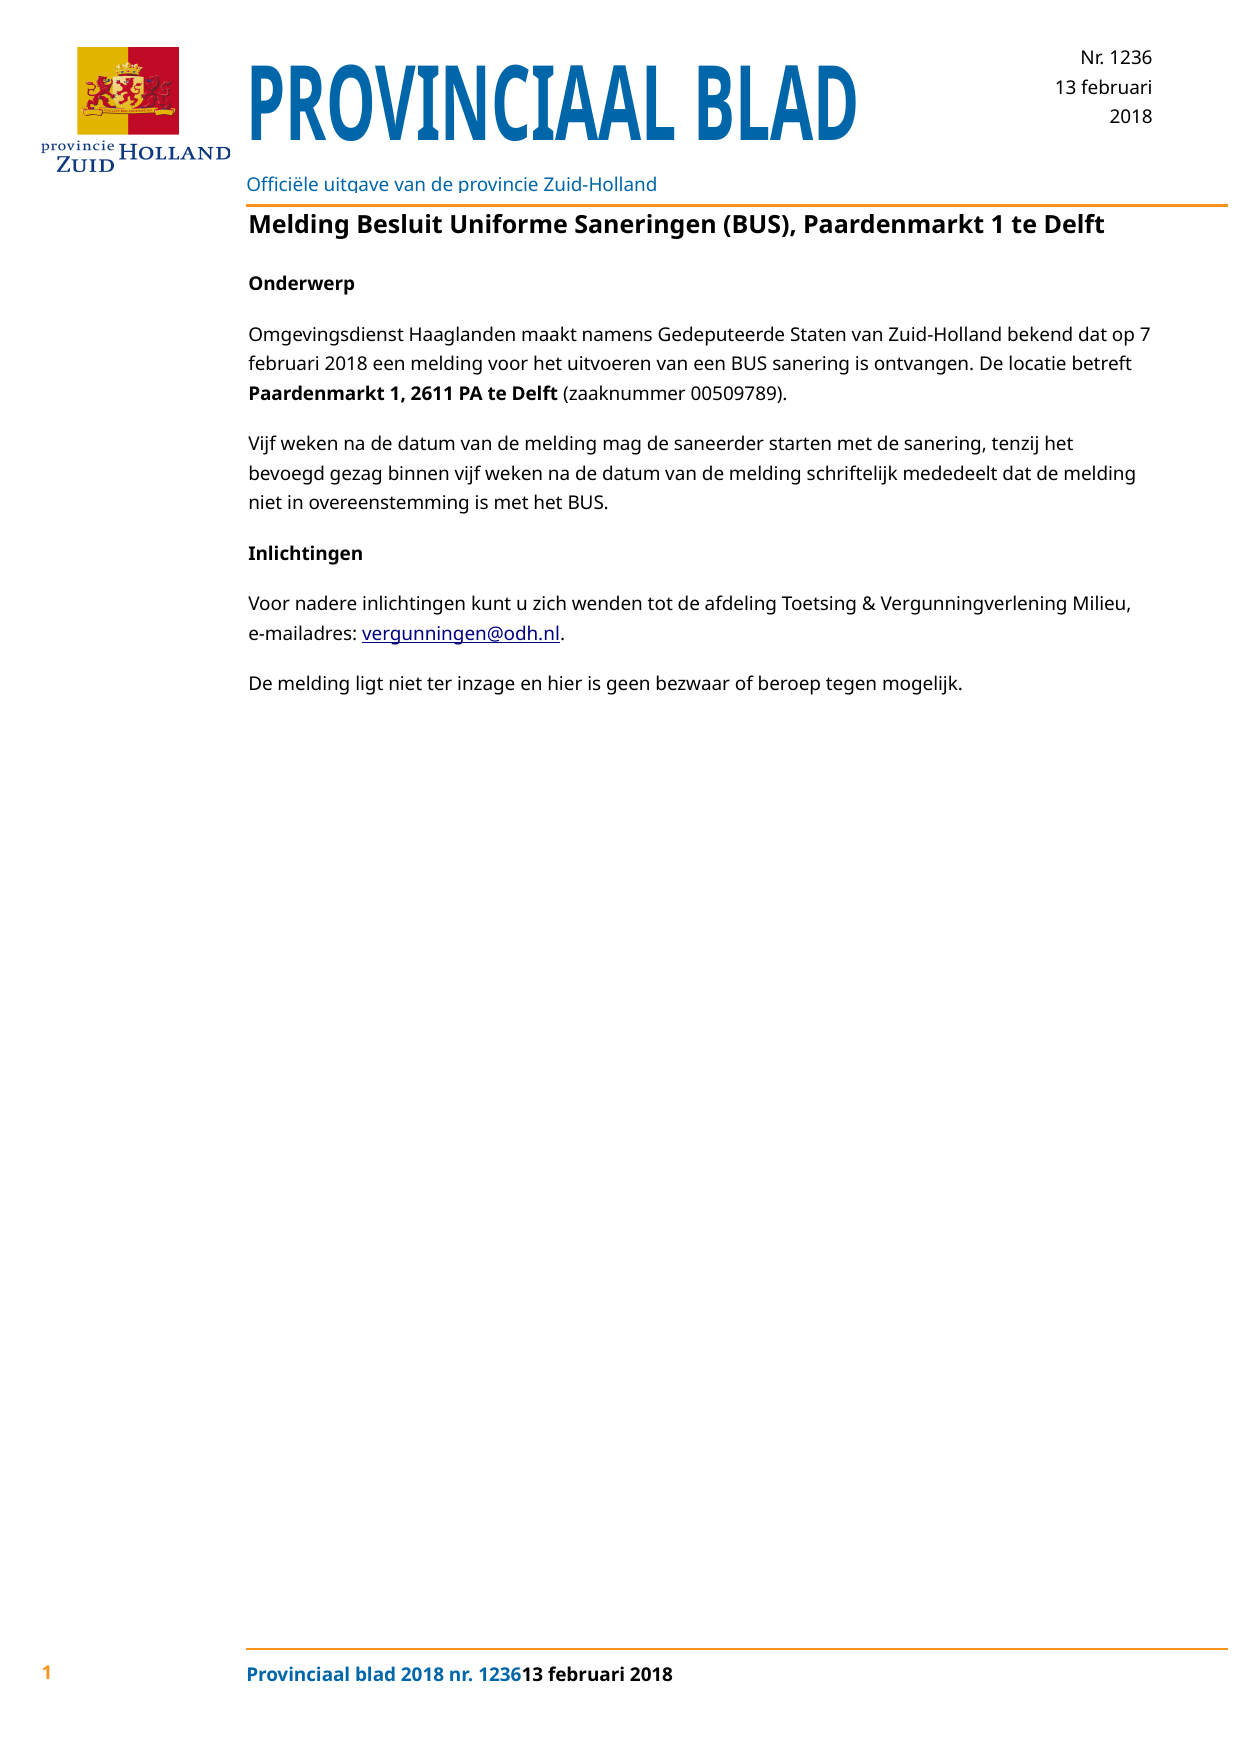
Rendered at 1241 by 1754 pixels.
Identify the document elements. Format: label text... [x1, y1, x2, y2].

text Vijf weken na de datum van de melding mag de saneerder starten met de sanering, tenzij het bevoegd gezag binnen vijf weken na de datum van de melding schriftelijk mededeelt dat de melding niet in overeenstemming is met het BUS. [248, 430, 1152, 515]
text De melding ligt niet ter inzage en hier is geen bezwaar of beroep tegen mogelijk. [248, 670, 1152, 696]
text Onderwerp [248, 270, 1152, 296]
text Voor nadere inlichtingen kunt u zich wenden tot de afdeling Toetsing & Vergunningverlening Milieu, e-mailadres: vergunningen@odh.nl. [248, 590, 1152, 646]
text Melding Besluit Uniforme Saneringen (BUS), Paardenmarkt 1 te Delft [248, 207, 1152, 241]
text Inlichtingen [248, 540, 1152, 566]
text Omgevingsdienst Haaglanden maakt namens Gedeputeerde Staten van Zuid-Holland bekend dat op 7 februari 2018 een melding voor het uitvoeren van een BUS sanering is ontvangen. De locatie betreft Paardenmarkt 1, 2611 PA te Delft (zaaknummer 00509789). [248, 321, 1152, 406]
picture [41, 47, 231, 172]
